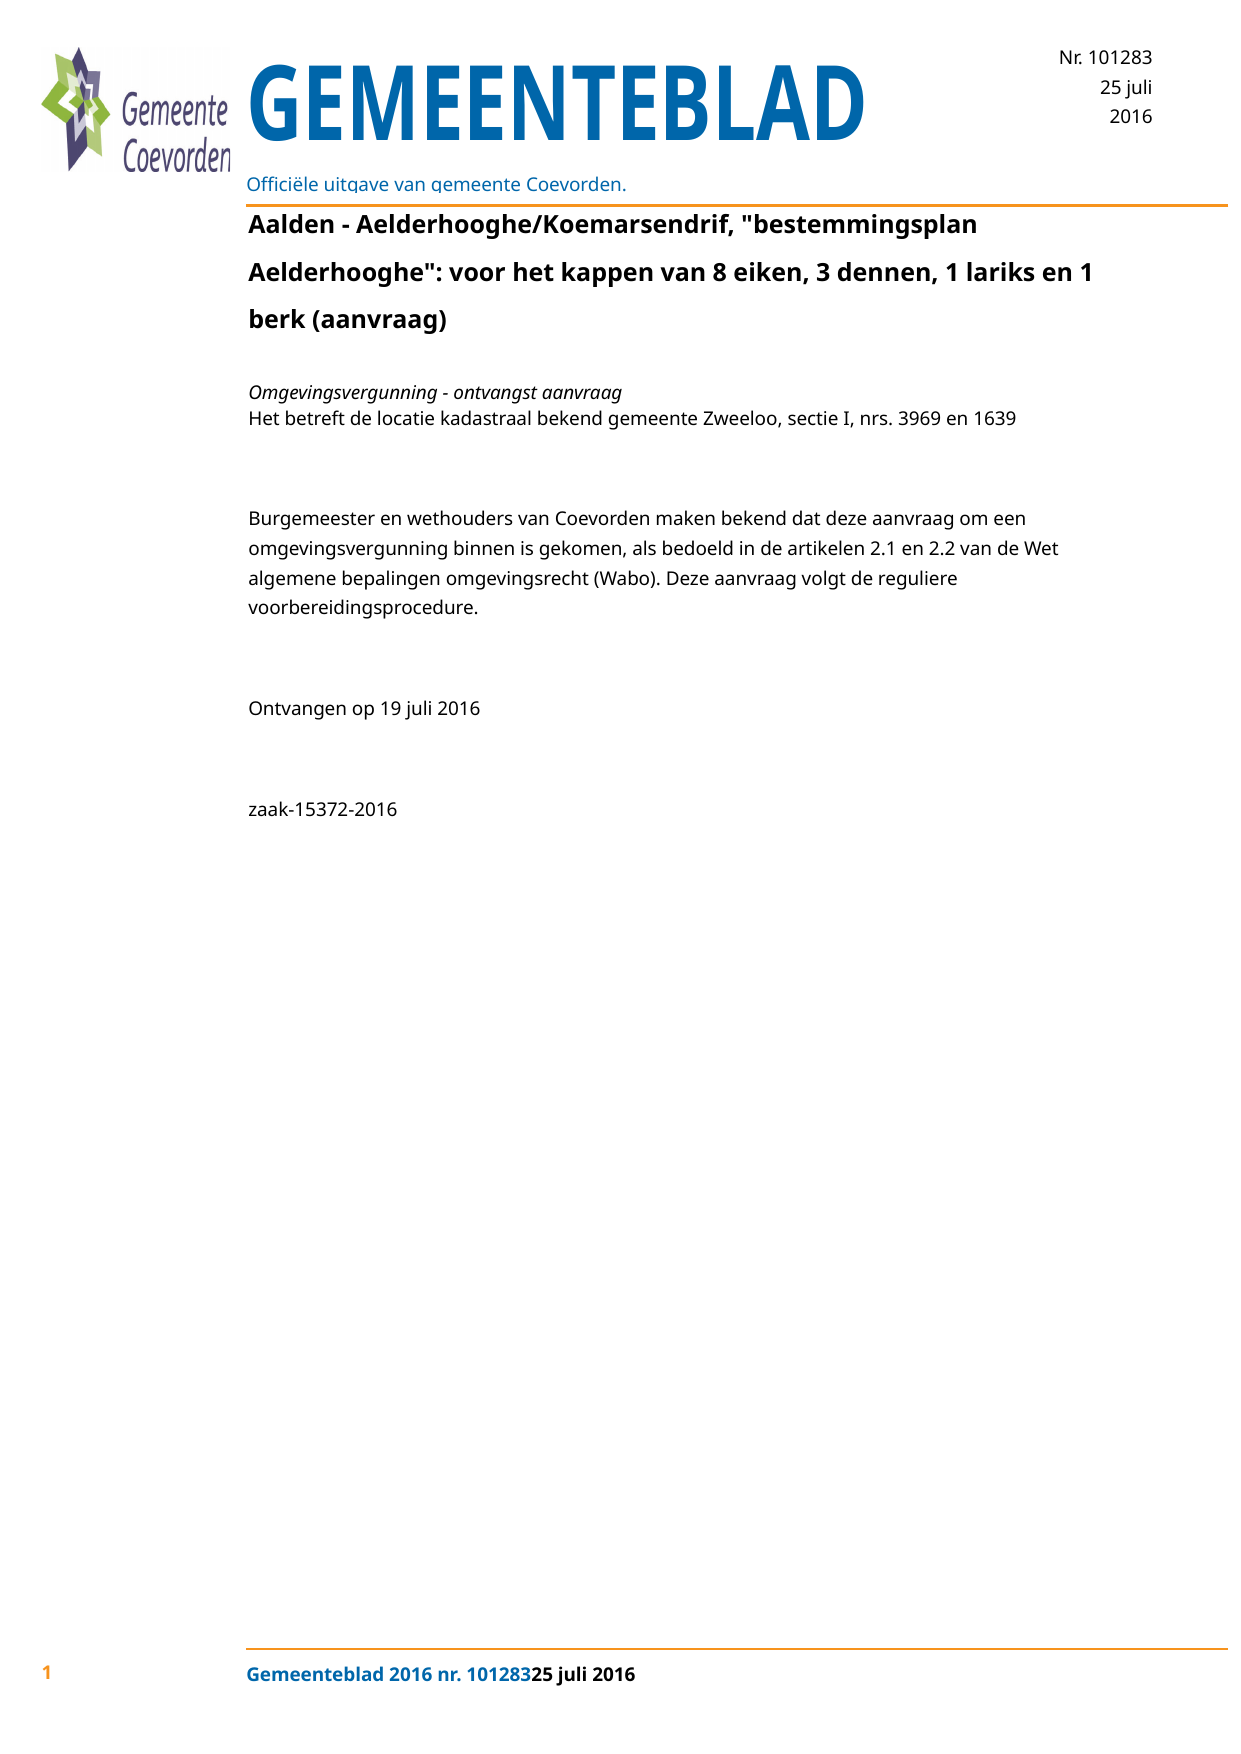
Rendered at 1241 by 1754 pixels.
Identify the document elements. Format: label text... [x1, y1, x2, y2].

text Het betreft de locatie kadastraal bekend gemeente Zweeloo, sectie I, nrs. 3969 en 1639 [248, 405, 1152, 431]
text Burgemeester en wethouders van Coevorden maken bekend dat deze aanvraag om een omgevingsvergunning binnen is gekomen, als bedoeld in de artikelen 2.1 en 2.2 van de Wet algemene bepalingen omgevingsrecht (Wabo). Deze aanvraag volgt de reguliere voorbereidingsprocedure. [248, 506, 1152, 620]
text zaak-15372-2016 [248, 796, 1152, 822]
text Omgevingsvergunning - ontvangst aanvraag [248, 379, 1152, 405]
text Ontvangen op 19 juli 2016 [248, 695, 1152, 721]
text Aalden - Aelderhooghe/Koemarsendrif, "bestemmingsplan Aelderhooghe": voor het kappen van 8 eiken, 3 dennen, 1 lariks en 1 berk (aanvraag) [248, 207, 1152, 336]
picture [41, 47, 231, 172]
